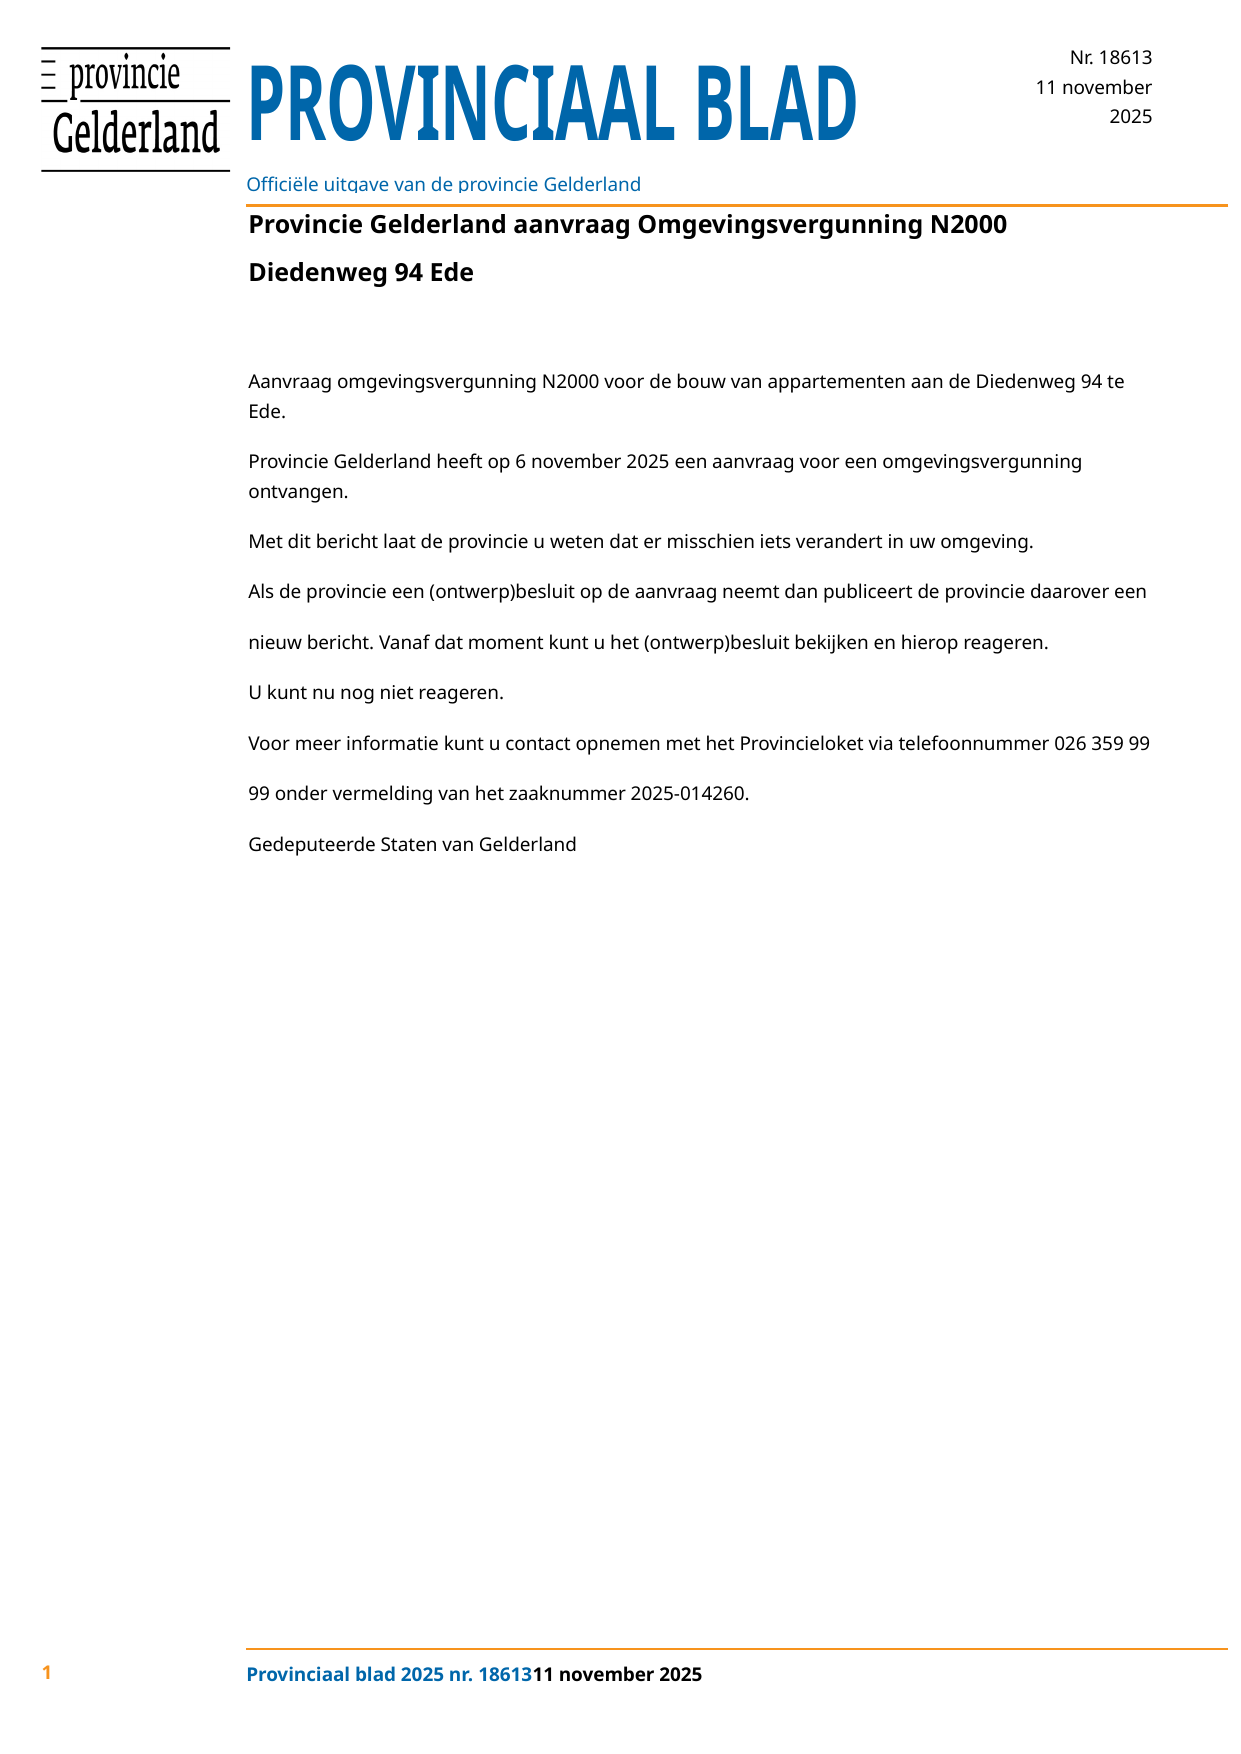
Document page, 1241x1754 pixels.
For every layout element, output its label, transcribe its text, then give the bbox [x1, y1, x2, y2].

picture [41, 47, 231, 172]
text Voor meer informatie kunt u contact opnemen met het Provincieloket via telefoonnummer 026 359 99 [248, 730, 1152, 756]
text 99 onder vermelding van het zaaknummer 2025-014260. [248, 780, 1152, 806]
text Met dit bericht laat de provincie u weten dat er misschien iets verandert in uw omgeving. [248, 528, 1152, 554]
text Provincie Gelderland heeft op 6 november 2025 een aanvraag voor een omgevingsvergunning ontvangen. [248, 448, 1152, 504]
text Als de provincie een (ontwerp)besluit op de aanvraag neemt dan publiceert de provincie daarover een [248, 579, 1152, 604]
text U kunt nu nog niet reageren. [248, 679, 1152, 705]
text Provincie Gelderland aanvraag Omgevingsvergunning N2000 Diedenweg 94 Ede [248, 207, 1152, 288]
text Aanvraag omgevingsvergunning N2000 voor de bouw van appartementen aan de Diedenweg 94 te Ede. [248, 368, 1152, 424]
text nieuw bericht. Vanaf dat moment kunt u het (ontwerp)besluit bekijken en hierop reageren. [248, 629, 1152, 655]
text Gedeputeerde Staten van Gelderland [248, 831, 1152, 857]
